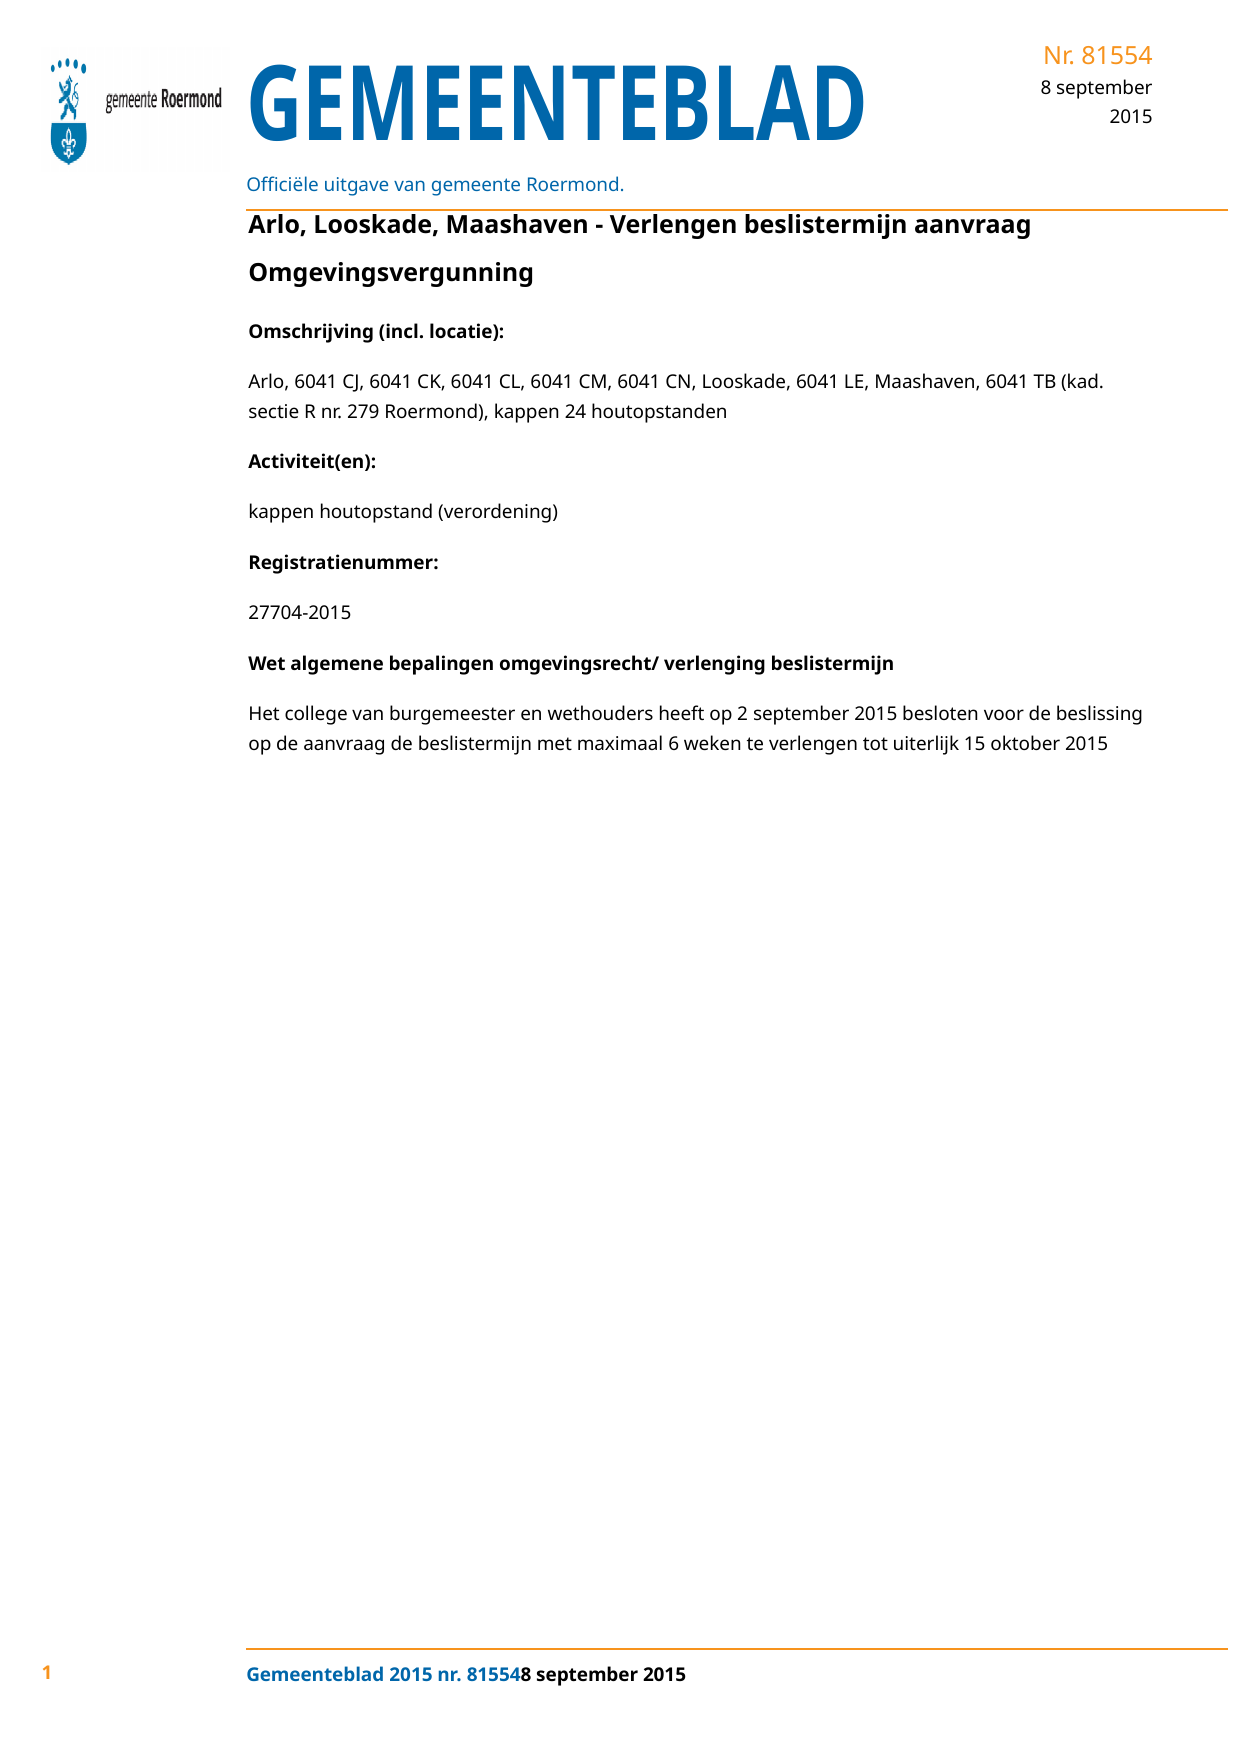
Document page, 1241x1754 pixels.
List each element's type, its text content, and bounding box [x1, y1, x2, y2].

text Arlo, Looskade, Maashaven - Verlengen beslistermijn aanvraag Omgevingsvergunning [248, 211, 1152, 288]
text 27704-2015 [248, 599, 1152, 625]
picture [41, 47, 231, 172]
text Het college van burgemeester en wethouders heeft op 2 september 2015 besloten voor de beslissing op de aanvraag de beslistermijn met maximaal 6 weken te verlengen tot uiterlijk 15 oktober 2015 [248, 700, 1152, 756]
text Omschrijving (incl. locatie): [248, 318, 1152, 344]
text Arlo, 6041 CJ, 6041 CK, 6041 CL, 6041 CM, 6041 CN, Looskade, 6041 LE, Maashaven, 6041 TB (kad. sectie R nr. 279 Roermond), kappen 24 houtopstanden [248, 368, 1152, 424]
text kappen houtopstand (verordening) [248, 499, 1152, 524]
text Registratienummer: [248, 549, 1152, 575]
text Activiteit(en): [248, 448, 1152, 474]
text Wet algemene bepalingen omgevingsrecht/ verlenging beslistermijn [248, 650, 1152, 676]
